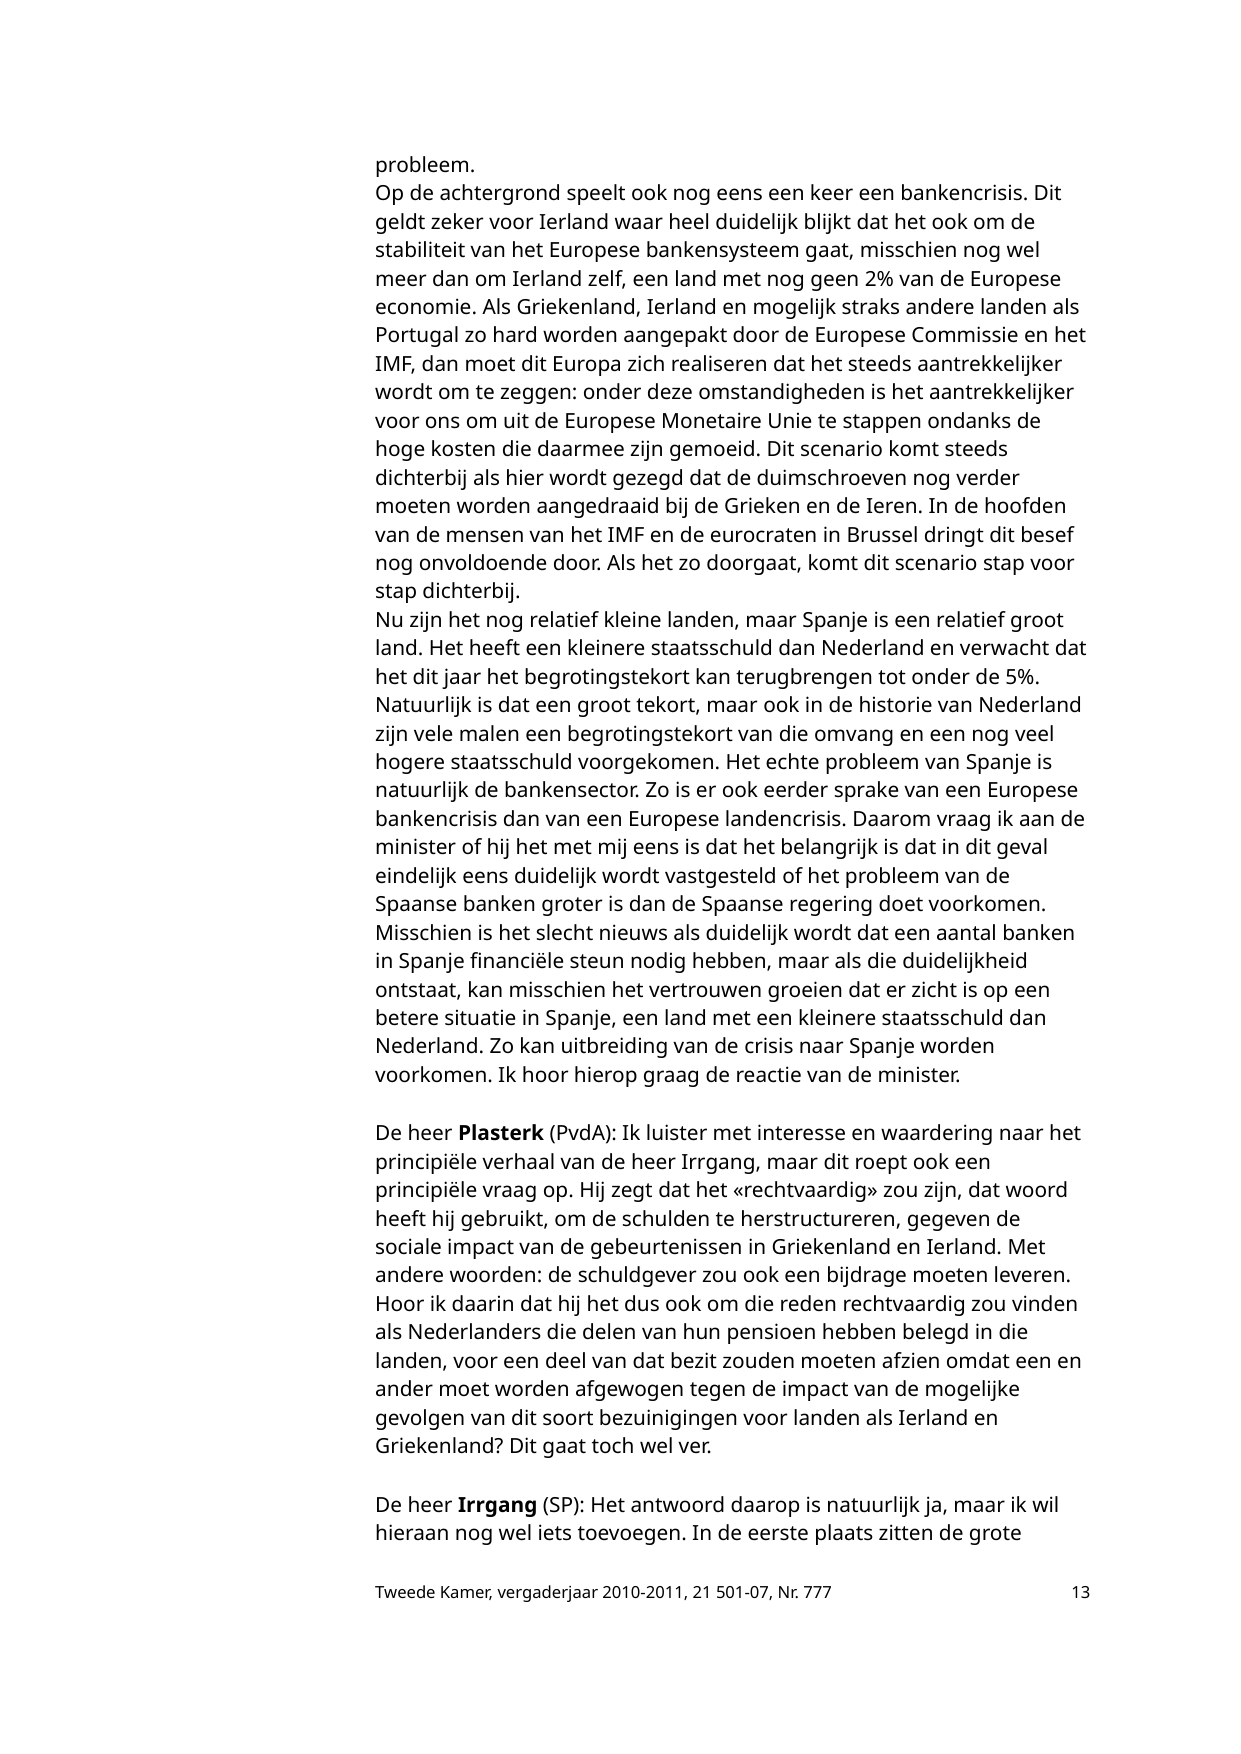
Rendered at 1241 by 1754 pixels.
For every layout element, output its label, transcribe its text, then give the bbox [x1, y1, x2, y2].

text De heer Irrgang (SP): Het antwoord daarop is natuurlijk ja, maar ik wil hieraan nog wel iets toevoegen. In de eerste plaats zitten de grote [375, 1490, 1090, 1547]
text Op de achtergrond speelt ook nog eens een keer een bankencrisis. Dit geldt zeker voor Ierland waar heel duidelijk blijkt dat het ook om de stabiliteit van het Europese bankensysteem gaat, misschien nog wel meer dan om Ierland zelf, een land met nog geen 2% van de Europese economie. Als Griekenland, Ierland en mogelijk straks andere landen als Portugal zo hard worden aangepakt door de Europese Commissie en het IMF, dan moet dit Europa zich realiseren dat het steeds aantrekkelijker wordt om te zeggen: onder deze omstandigheden is het aantrekkelijker voor ons om uit de Europese Monetaire Unie te stappen ondanks de hoge kosten die daarmee zijn gemoeid. Dit scenario komt steeds dichterbij als hier wordt gezegd dat de duimschroeven nog verder moeten worden aangedraaid bij de Grieken en de Ieren. In de hoofden van de mensen van het IMF en de eurocraten in Brussel dringt dit besef nog onvoldoende door. Als het zo doorgaat, komt dit scenario stap voor stap dichterbij. [375, 178, 1090, 605]
text De heer Plasterk (PvdA): Ik luister met interesse en waardering naar het principiële verhaal van de heer Irrgang, maar dit roept ook een principiële vraag op. Hij zegt dat het «rechtvaardig» zou zijn, dat woord heeft hij gebruikt, om de schulden te herstructureren, gegeven de sociale impact van de gebeurtenissen in Griekenland en Ierland. Met andere woorden: de schuldgever zou ook een bijdrage moeten leveren. Hoor ik daarin dat hij het dus ook om die reden rechtvaardig zou vinden als Nederlanders die delen van hun pensioen hebben belegd in die landen, voor een deel van dat bezit zouden moeten afzien omdat een en ander moet worden afgewogen tegen de impact van de mogelijke gevolgen van dit soort bezuinigingen voor landen als Ierland en Griekenland? Dit gaat toch wel ver. [375, 1118, 1090, 1460]
text probleem. [375, 150, 1090, 178]
text Nu zijn het nog relatief kleine landen, maar Spanje is een relatief groot land. Het heeft een kleinere staatsschuld dan Nederland en verwacht dat het dit jaar het begrotingstekort kan terugbrengen tot onder de 5%. Natuurlijk is dat een groot tekort, maar ook in de historie van Nederland zijn vele malen een begrotingstekort van die omvang en een nog veel hogere staatsschuld voorgekomen. Het echte probleem van Spanje is natuurlijk de bankensector. Zo is er ook eerder sprake van een Europese bankencrisis dan van een Europese landencrisis. Daarom vraag ik aan de minister of hij het met mij eens is dat het belangrijk is dat in dit geval eindelijk eens duidelijk wordt vastgesteld of het probleem van de Spaanse banken groter is dan de Spaanse regering doet voorkomen. Misschien is het slecht nieuws als duidelijk wordt dat een aantal banken in Spanje financiële steun nodig hebben, maar als die duidelijkheid ontstaat, kan misschien het vertrouwen groeien dat er zicht is op een betere situatie in Spanje, een land met een kleinere staatsschuld dan Nederland. Zo kan uitbreiding van de crisis naar Spanje worden voorkomen. Ik hoor hierop graag de reactie van de minister. [375, 605, 1090, 1088]
